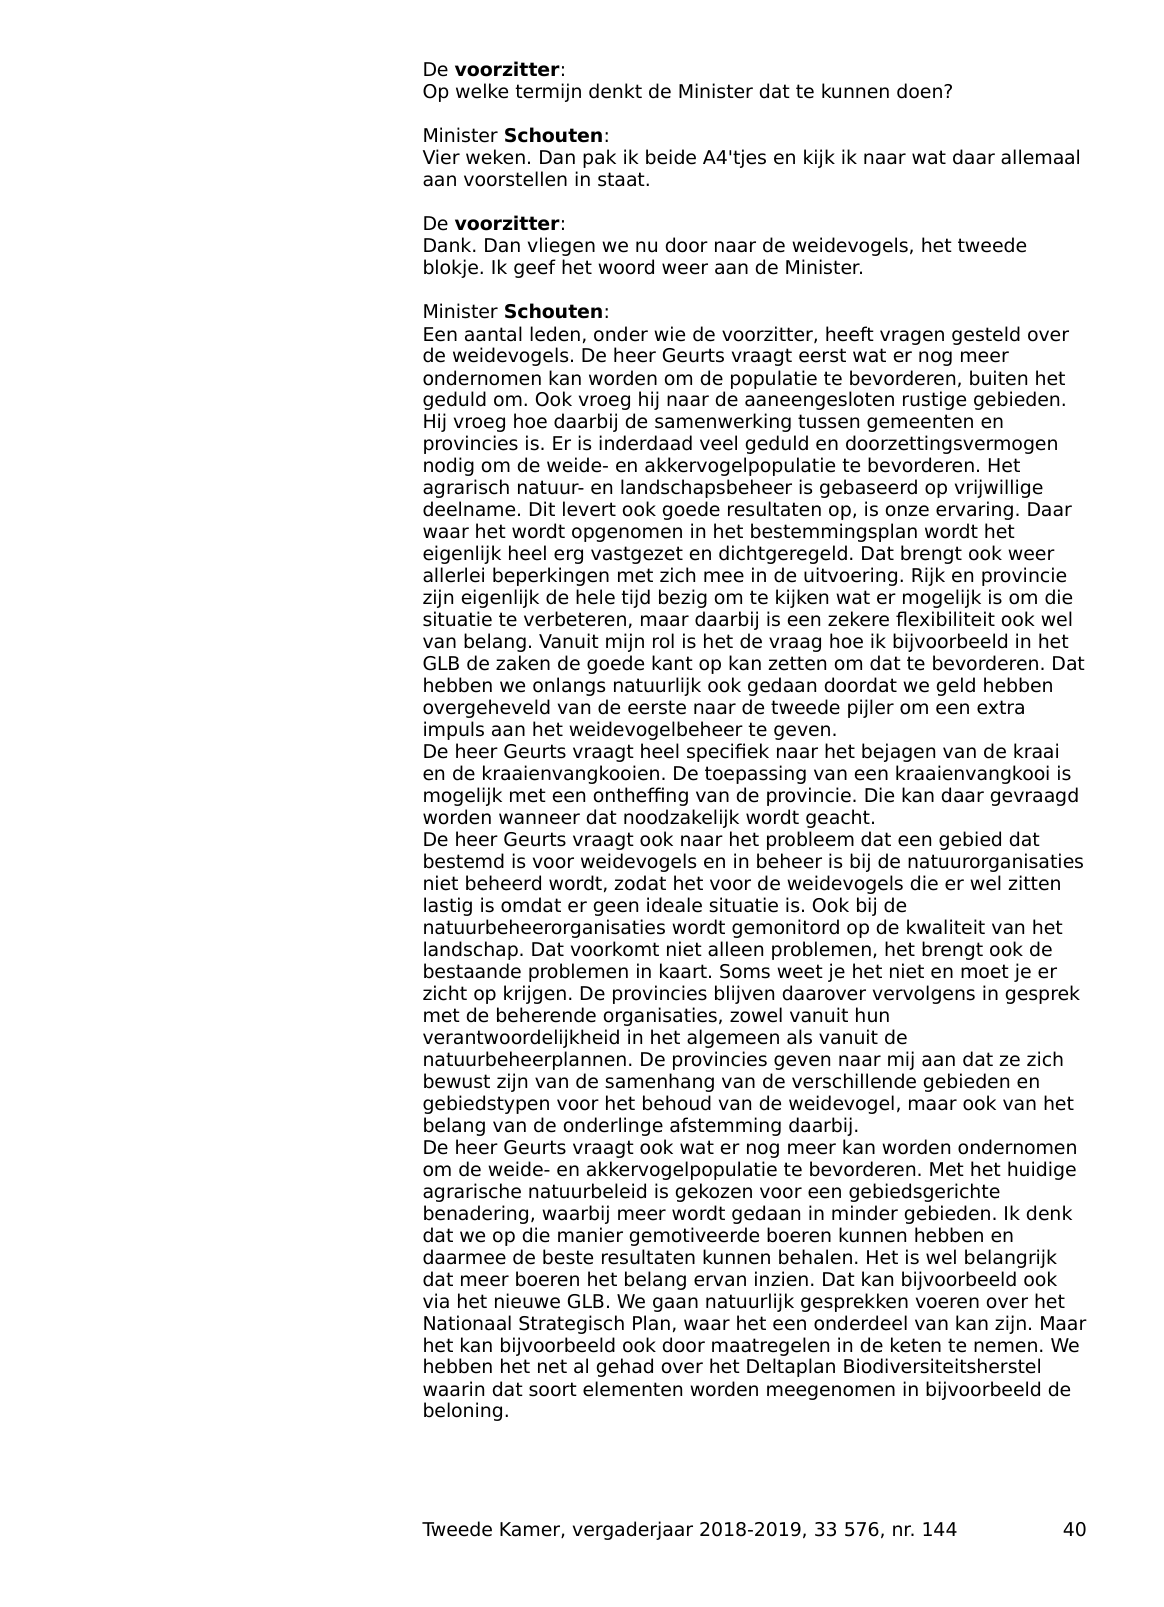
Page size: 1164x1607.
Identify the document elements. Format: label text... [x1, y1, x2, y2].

text De heer Geurts vraagt ook naar het probleem dat een gebied dat bestemd is voor weidevogels en in beheer is bij de natuurorganisaties niet beheerd wordt, zodat het voor de weidevogels die er wel zitten lastig is omdat er geen ideale situatie is. Ook bij de natuurbeheerorganisaties wordt gemonitord op de kwaliteit van het landschap. Dat voorkomt niet alleen problemen, het brengt ook de bestaande problemen in kaart. Soms weet je het niet en moet je er zicht op krijgen. De provincies blijven daarover vervolgens in gesprek met de beherende organisaties, zowel vanuit hun verantwoordelijkheid in het algemeen als vanuit de natuurbeheerplannen. De provincies geven naar mij aan dat ze zich bewust zijn van de samenhang van de verschillende gebieden en gebiedstypen voor het behoud van de weidevogel, maar ook van het belang van de onderlinge afstemming daarbij. [422, 829, 1087, 1137]
text De voorzitter: [422, 213, 1087, 235]
text De heer Geurts vraagt heel specifiek naar het bejagen van de kraai en de kraaienvangkooien. De toepassing van een kraaienvangkooi is mogelijk met een ontheffing van de provincie. Die kan daar gevraagd worden wanneer dat noodzakelijk wordt geacht. [422, 741, 1087, 829]
text Dank. Dan vliegen we nu door naar de weidevogels, het tweede blokje. Ik geef het woord weer aan de Minister. [422, 235, 1087, 279]
text De heer Geurts vraagt ook wat er nog meer kan worden ondernomen om de weide- en akkervogelpopulatie te bevorderen. Met het huidige agrarische natuurbeleid is gekozen voor een gebiedsgerichte benadering, waarbij meer wordt gedaan in minder gebieden. Ik denk dat we op die manier gemotiveerde boeren kunnen hebben en daarmee de beste resultaten kunnen behalen. Het is wel belangrijk dat meer boeren het belang ervan inzien. Dat kan bijvoorbeeld ook via het nieuwe GLB. We gaan natuurlijk gesprekken voeren over het Nationaal Strategisch Plan, waar het een onderdeel van kan zijn. Maar het kan bijvoorbeeld ook door maatregelen in de keten te nemen. We hebben het net al gehad over het Deltaplan Biodiversiteitsherstel waarin dat soort elementen worden meegenomen in bijvoorbeeld de beloning. [422, 1137, 1087, 1422]
text Minister Schouten: [422, 125, 1087, 147]
text De voorzitter: [422, 59, 1087, 81]
text Op welke termijn denkt de Minister dat te kunnen doen? [422, 81, 1087, 103]
text Een aantal leden, onder wie de voorzitter, heeft vragen gesteld over de weidevogels. De heer Geurts vraagt eerst wat er nog meer ondernomen kan worden om de populatie te bevorderen, buiten het geduld om. Ook vroeg hij naar de aaneengesloten rustige gebieden. Hij vroeg hoe daarbij de samenwerking tussen gemeenten en provincies is. Er is inderdaad veel geduld en doorzettingsvermogen nodig om de weide- en akkervogelpopulatie te bevorderen. Het agrarisch natuur- en landschapsbeheer is gebaseerd op vrijwillige deelname. Dit levert ook goede resultaten op, is onze ervaring. Daar waar het wordt opgenomen in het bestemmingsplan wordt het eigenlijk heel erg vastgezet en dichtgeregeld. Dat brengt ook weer allerlei beperkingen met zich mee in de uitvoering. Rijk en provincie zijn eigenlijk de hele tijd bezig om te kijken wat er mogelijk is om die situatie te verbeteren, maar daarbij is een zekere flexibiliteit ook wel van belang. Vanuit mijn rol is het de vraag hoe ik bijvoorbeeld in het GLB de zaken de goede kant op kan zetten om dat te bevorderen. Dat hebben we onlangs natuurlijk ook gedaan doordat we geld hebben overgeheveld van de eerste naar de tweede pijler om een extra impuls aan het weidevogelbeheer te geven. [422, 323, 1087, 741]
text Vier weken. Dan pak ik beide A4'tjes en kijk ik naar wat daar allemaal aan voorstellen in staat. [422, 147, 1087, 191]
text Minister Schouten: [422, 301, 1087, 323]
